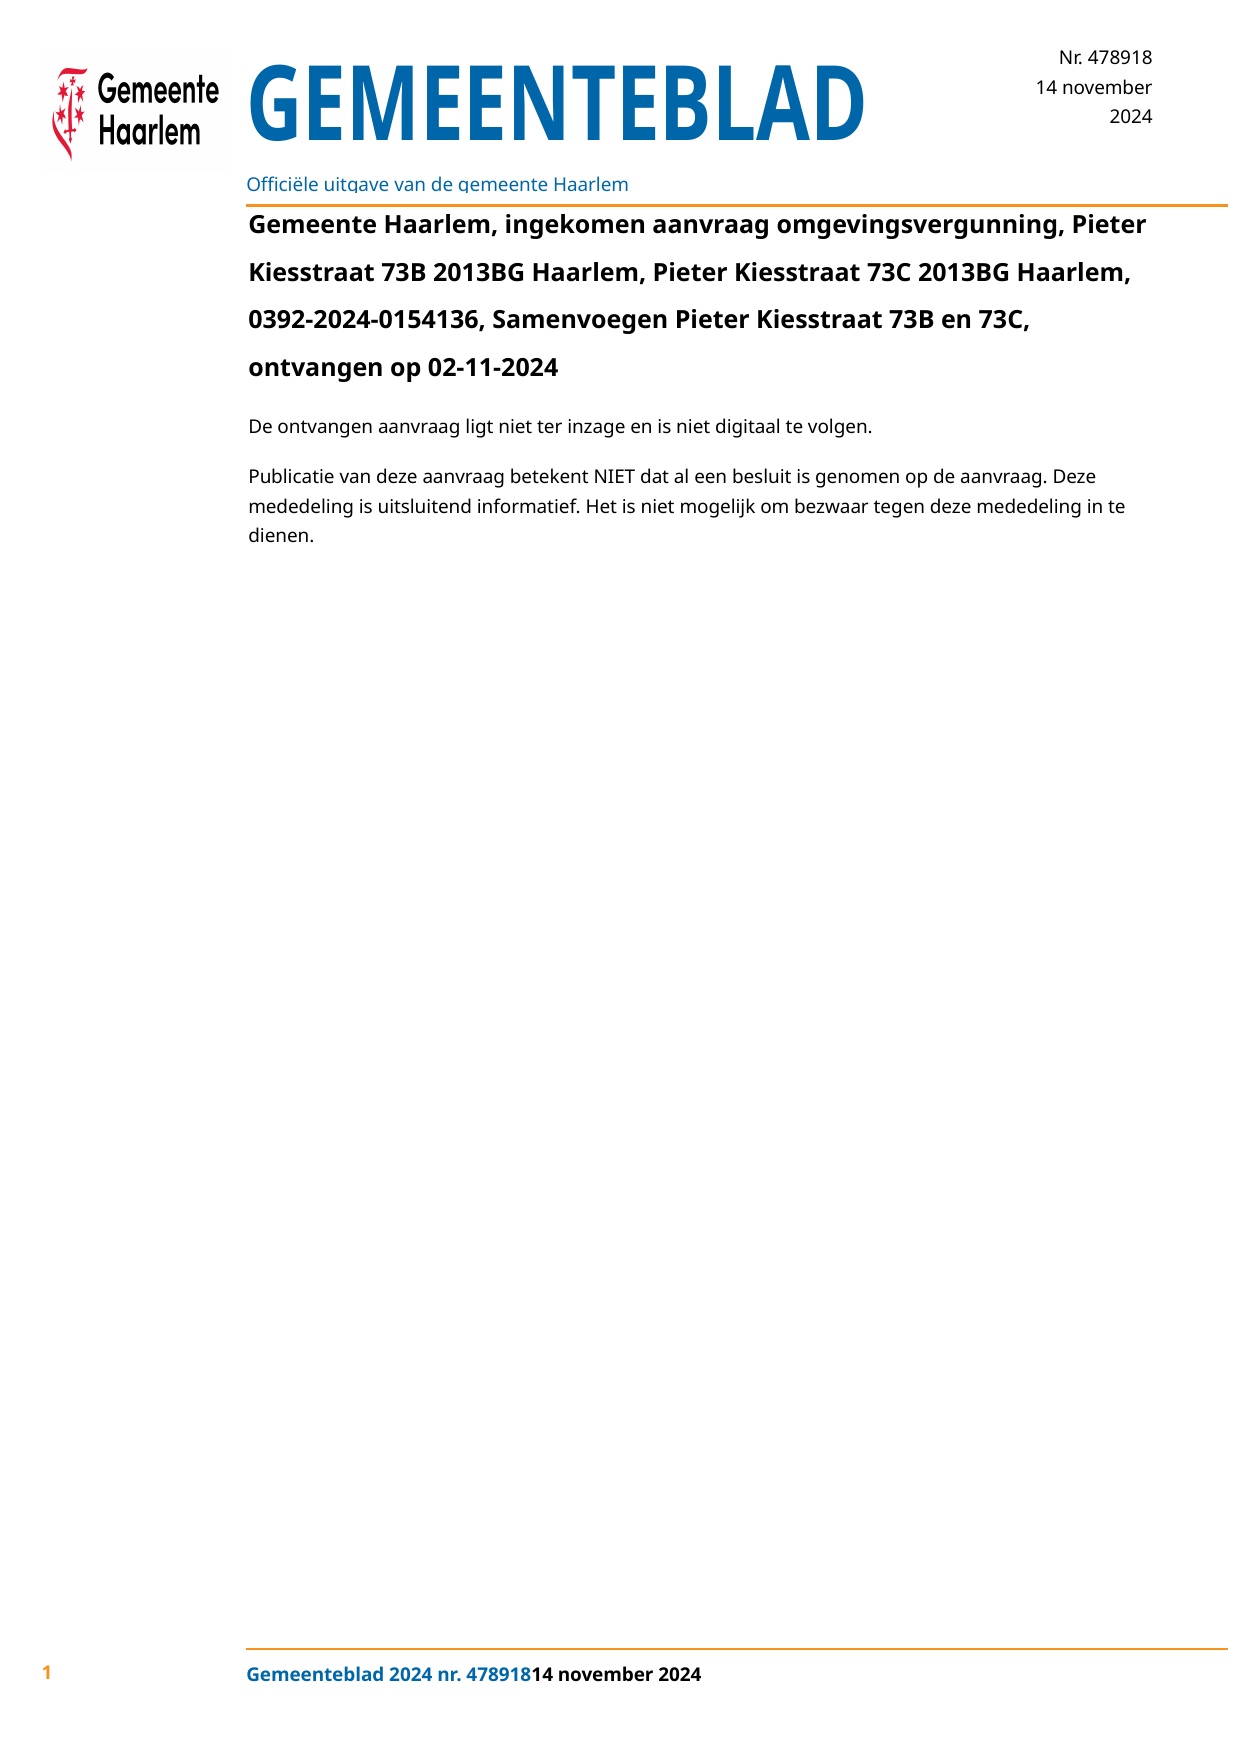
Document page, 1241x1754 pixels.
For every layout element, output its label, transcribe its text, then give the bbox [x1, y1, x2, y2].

picture [41, 47, 231, 172]
text Gemeente Haarlem, ingekomen aanvraag omgevingsvergunning, Pieter Kiesstraat 73B 2013BG Haarlem, Pieter Kiesstraat 73C 2013BG Haarlem, 0392-2024-0154136, Samenvoegen Pieter Kiesstraat 73B en 73C, ontvangen op 02-11-2024 [248, 207, 1152, 384]
text Publicatie van deze aanvraag betekent NIET dat al een besluit is genomen op de aanvraag. Deze mededeling is uitsluitend informatief. Het is niet mogelijk om bezwaar tegen deze mededeling in te dienen. [248, 463, 1152, 548]
text De ontvangen aanvraag ligt niet ter inzage en is niet digitaal te volgen. [248, 413, 1152, 439]
